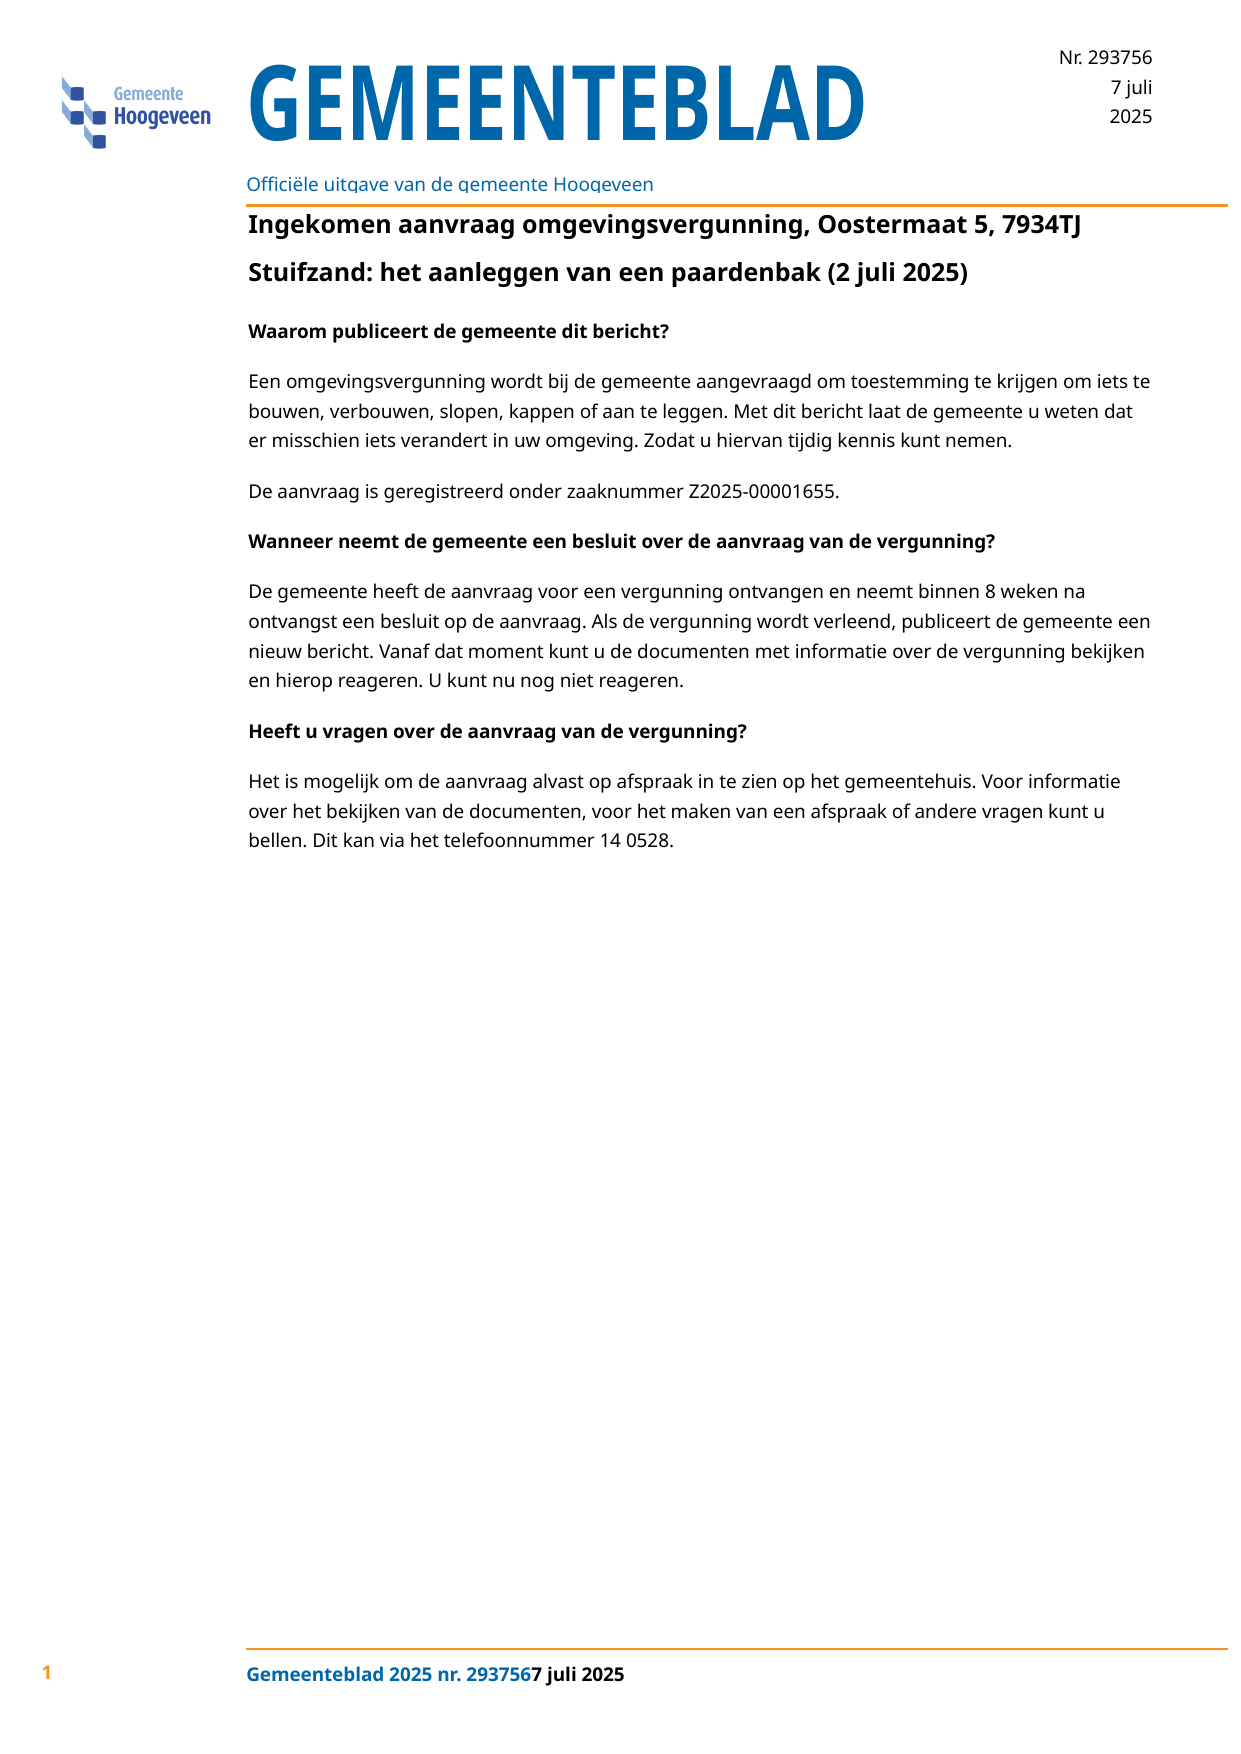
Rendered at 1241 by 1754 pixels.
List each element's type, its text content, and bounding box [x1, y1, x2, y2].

picture [41, 47, 231, 172]
text Een omgevingsvergunning wordt bij de gemeente aangevraagd om toestemming te krijgen om iets te bouwen, verbouwen, slopen, kappen of aan te leggen. Met dit bericht laat de gemeente u weten dat er misschien iets verandert in uw omgeving. Zodat u hiervan tijdig kennis kunt nemen. [248, 368, 1152, 453]
text De gemeente heeft de aanvraag voor een vergunning ontvangen en neemt binnen 8 weken na ontvangst een besluit op de aanvraag. Als de vergunning wordt verleend, publiceert de gemeente een nieuw bericht. Vanaf dat moment kunt u de documenten met informatie over de vergunning bekijken en hierop reageren. U kunt nu nog niet reageren. [248, 579, 1152, 693]
text Ingekomen aanvraag omgevingsvergunning, Oostermaat 5, 7934TJ Stuifzand: het aanleggen van een paardenbak (2 juli 2025) [248, 207, 1152, 288]
text Heeft u vragen over de aanvraag van de vergunning? [248, 718, 1152, 744]
text Waarom publiceert de gemeente dit bericht? [248, 318, 1152, 344]
text De aanvraag is geregistreerd onder zaaknummer Z2025-00001655. [248, 478, 1152, 504]
text Het is mogelijk om de aanvraag alvast op afspraak in te zien op het gemeentehuis. Voor informatie over het bekijken van de documenten, voor het maken van een afspraak of andere vragen kunt u bellen. Dit kan via het telefoonnummer 14 0528. [248, 768, 1152, 853]
text Wanneer neemt de gemeente een besluit over de aanvraag van de vergunning? [248, 528, 1152, 554]
